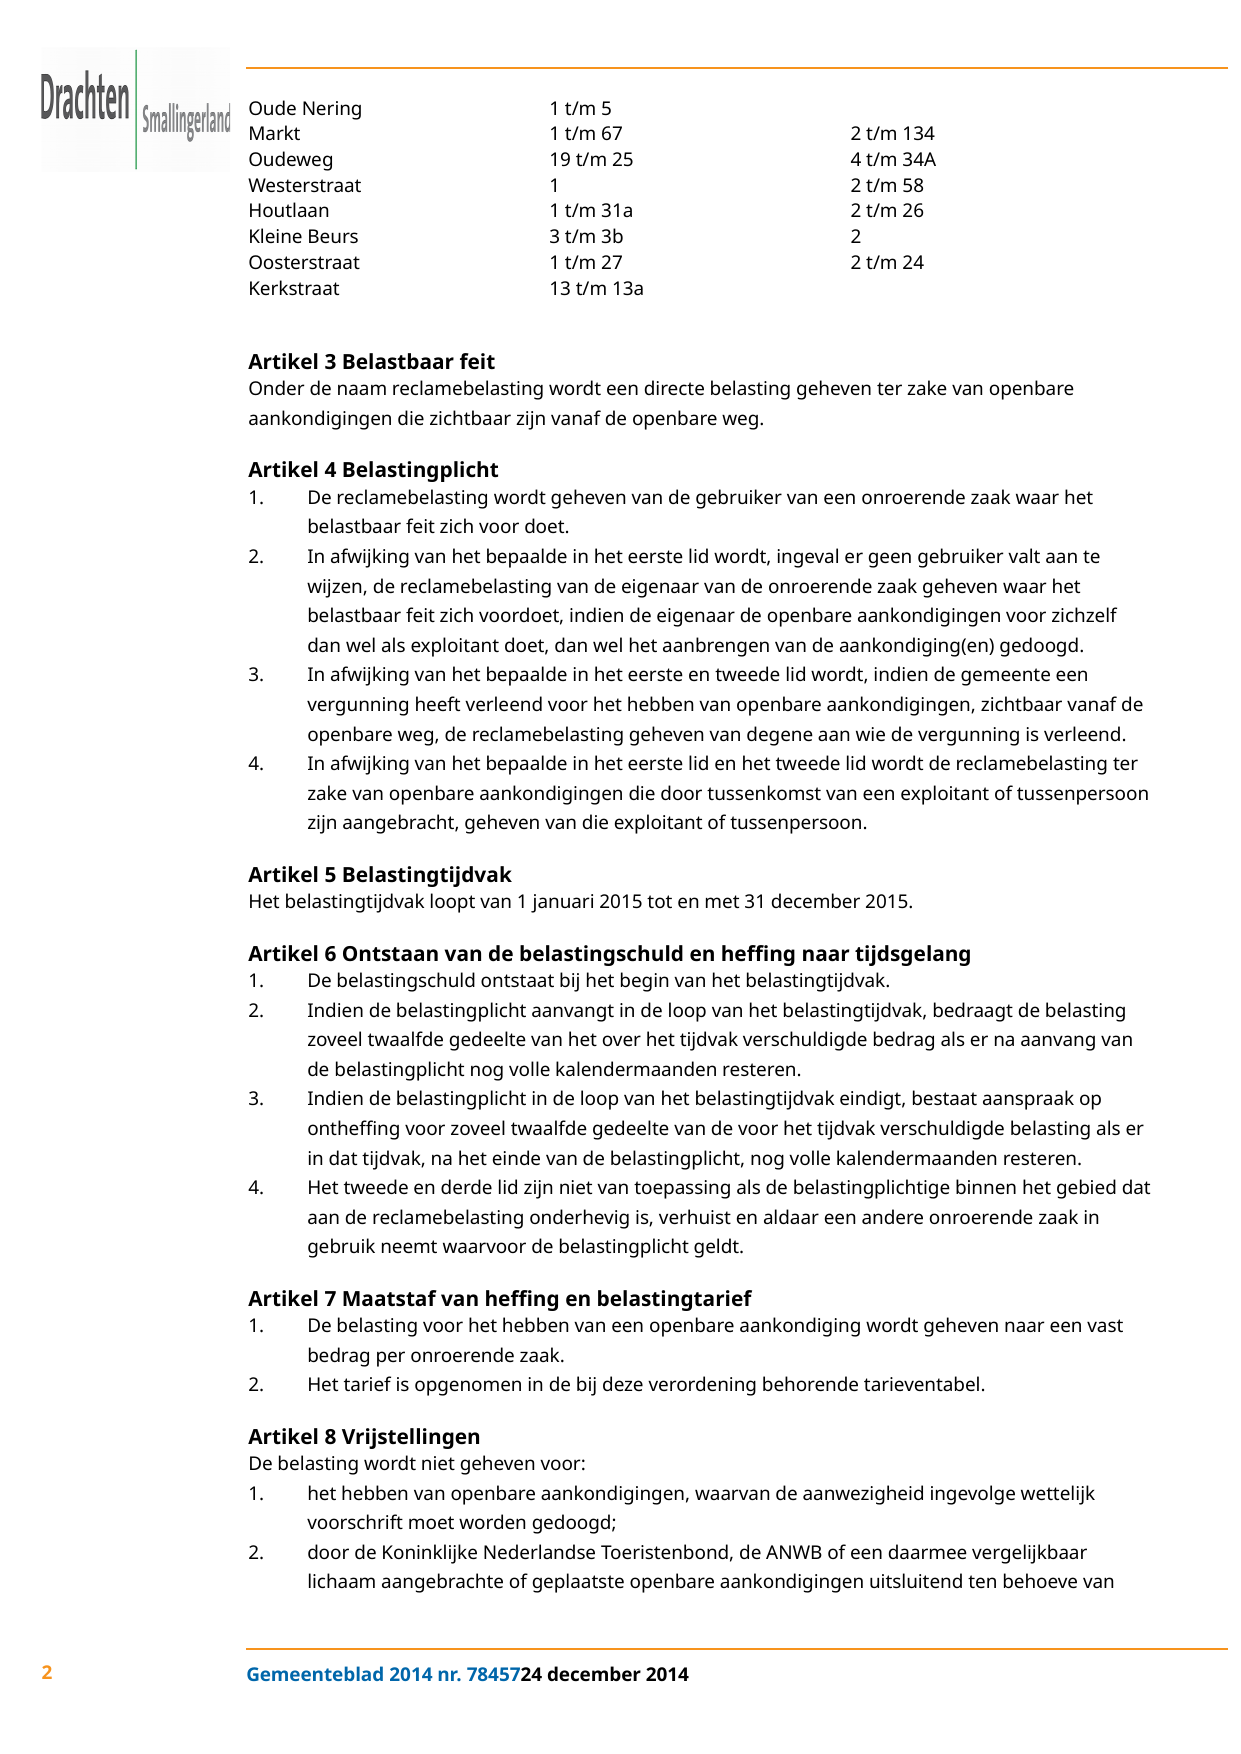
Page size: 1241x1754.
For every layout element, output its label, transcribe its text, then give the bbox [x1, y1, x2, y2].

table_cell 2 t/m 134 [850, 121, 1152, 146]
list De belastingschuld ontstaat bij het begin van het belastingtijdvak. [248, 967, 1152, 993]
text Artikel 8 Vrijstellingen [248, 1422, 1152, 1450]
table_cell Westerstraat [248, 172, 549, 198]
table_cell 1 t/m 27 [549, 249, 850, 275]
list De reclamebelasting wordt geheven van de gebruiker van een onroerende zaak waar het belastbaar feit zich voor doet. [248, 484, 1152, 539]
table_cell Kleine Beurs [248, 224, 549, 249]
table_cell 2 t/m 58 [850, 172, 1152, 198]
table_cell [850, 95, 1152, 121]
text Artikel 3 Belastbaar feit [248, 347, 1152, 376]
text Artikel 6 Ontstaan van de belastingschuld en heffing naar tijdsgelang [248, 939, 1152, 967]
text Het belastingtijdvak loopt van 1 januari 2015 tot en met 31 december 2015. [248, 888, 1152, 914]
list In afwijking van het bepaalde in het eerste lid wordt, ingeval er geen gebruiker valt aan te wijzen, de reclamebelasting van de eigenaar van de onroerende zaak geheven waar het belastbaar feit zich voordoet, indien de eigenaar de openbare aankondigingen voor zichzelf dan wel als exploitant doet, dan wel het aanbrengen van de aankondiging(en) gedoogd. [248, 543, 1152, 658]
table_cell 1 t/m 31a [549, 198, 850, 223]
picture [41, 47, 231, 172]
list Het tweede en derde lid zijn niet van toepassing als de belastingplichtige binnen het gebied dat aan de reclamebelasting onderhevig is, verhuist en aldaar een andere onroerende zaak in gebruik neemt waarvoor de belastingplicht geldt. [248, 1174, 1152, 1259]
list In afwijking van het bepaalde in het eerste lid en het tweede lid wordt de reclamebelasting ter zake van openbare aankondigingen die door tussenkomst van een exploitant of tussenpersoon zijn aangebracht, geheven van die exploitant of tussenpersoon. [248, 750, 1152, 835]
table_cell Houtlaan [248, 198, 549, 223]
list het hebben van openbare aankondigingen, waarvan de aanwezigheid ingevolge wettelijk voorschrift moet worden gedoogd; [248, 1480, 1152, 1535]
table_cell 19 t/m 25 [549, 146, 850, 172]
table_cell Oude Nering [248, 95, 549, 121]
table_cell 1 [549, 172, 850, 198]
text Onder de naam reclamebelasting wordt een directe belasting geheven ter zake van openbare aankondigingen die zichtbaar zijn vanaf de openbare weg. [248, 376, 1152, 431]
table_cell 1 t/m 5 [549, 95, 850, 121]
table_cell Oudeweg [248, 146, 549, 172]
list Indien de belastingplicht aanvangt in de loop van het belastingtijdvak, bedraagt de belasting zoveel twaalfde gedeelte van het over het tijdvak verschuldigde bedrag als er na aanvang van de belastingplicht nog volle kalendermaanden resteren. [248, 997, 1152, 1082]
table_cell 4 t/m 34A [850, 146, 1152, 172]
table_cell 1 t/m 67 [549, 121, 850, 146]
list De belasting voor het hebben van een openbare aankondiging wordt geheven naar een vast bedrag per onroerende zaak. [248, 1312, 1152, 1368]
table_cell Markt [248, 121, 549, 146]
table_cell 2 t/m 26 [850, 198, 1152, 223]
list In afwijking van het bepaalde in het eerste en tweede lid wordt, indien de gemeente een vergunning heeft verleend voor het hebben van openbare aankondigingen, zichtbaar vanaf de openbare weg, de reclamebelasting geheven van degene aan wie de vergunning is verleend. [248, 662, 1152, 746]
list Indien de belastingplicht in de loop van het belastingtijdvak eindigt, bestaat aanspraak op ontheffing voor zoveel twaalfde gedeelte van de voor het tijdvak verschuldigde belasting als er in dat tijdvak, na het einde van de belastingplicht, nog volle kalendermaanden resteren. [248, 1086, 1152, 1170]
text Artikel 4 Belastingplicht [248, 456, 1152, 484]
table_cell [850, 275, 1152, 301]
table_cell 13 t/m 13a [549, 275, 850, 301]
text Artikel 7 Maatstaf van heffing en belastingtarief [248, 1284, 1152, 1312]
list door de Koninklijke Nederlandse Toeristenbond, de ANWB of een daarmee vergelijkbaar lichaam aangebrachte of geplaatste openbare aankondigingen uitsluitend ten behoeve van [248, 1539, 1152, 1594]
table_cell Kerkstraat [248, 275, 549, 301]
table_cell 3 t/m 3b [549, 224, 850, 249]
table_cell 2 [850, 224, 1152, 249]
table_cell Oosterstraat [248, 249, 549, 275]
text De belasting wordt niet geheven voor: [248, 1450, 1152, 1476]
text Artikel 5 Belastingtijdvak [248, 860, 1152, 888]
table_cell 2 t/m 24 [850, 249, 1152, 275]
list Het tarief is opgenomen in de bij deze verordening behorende tarieventabel. [248, 1371, 1152, 1397]
